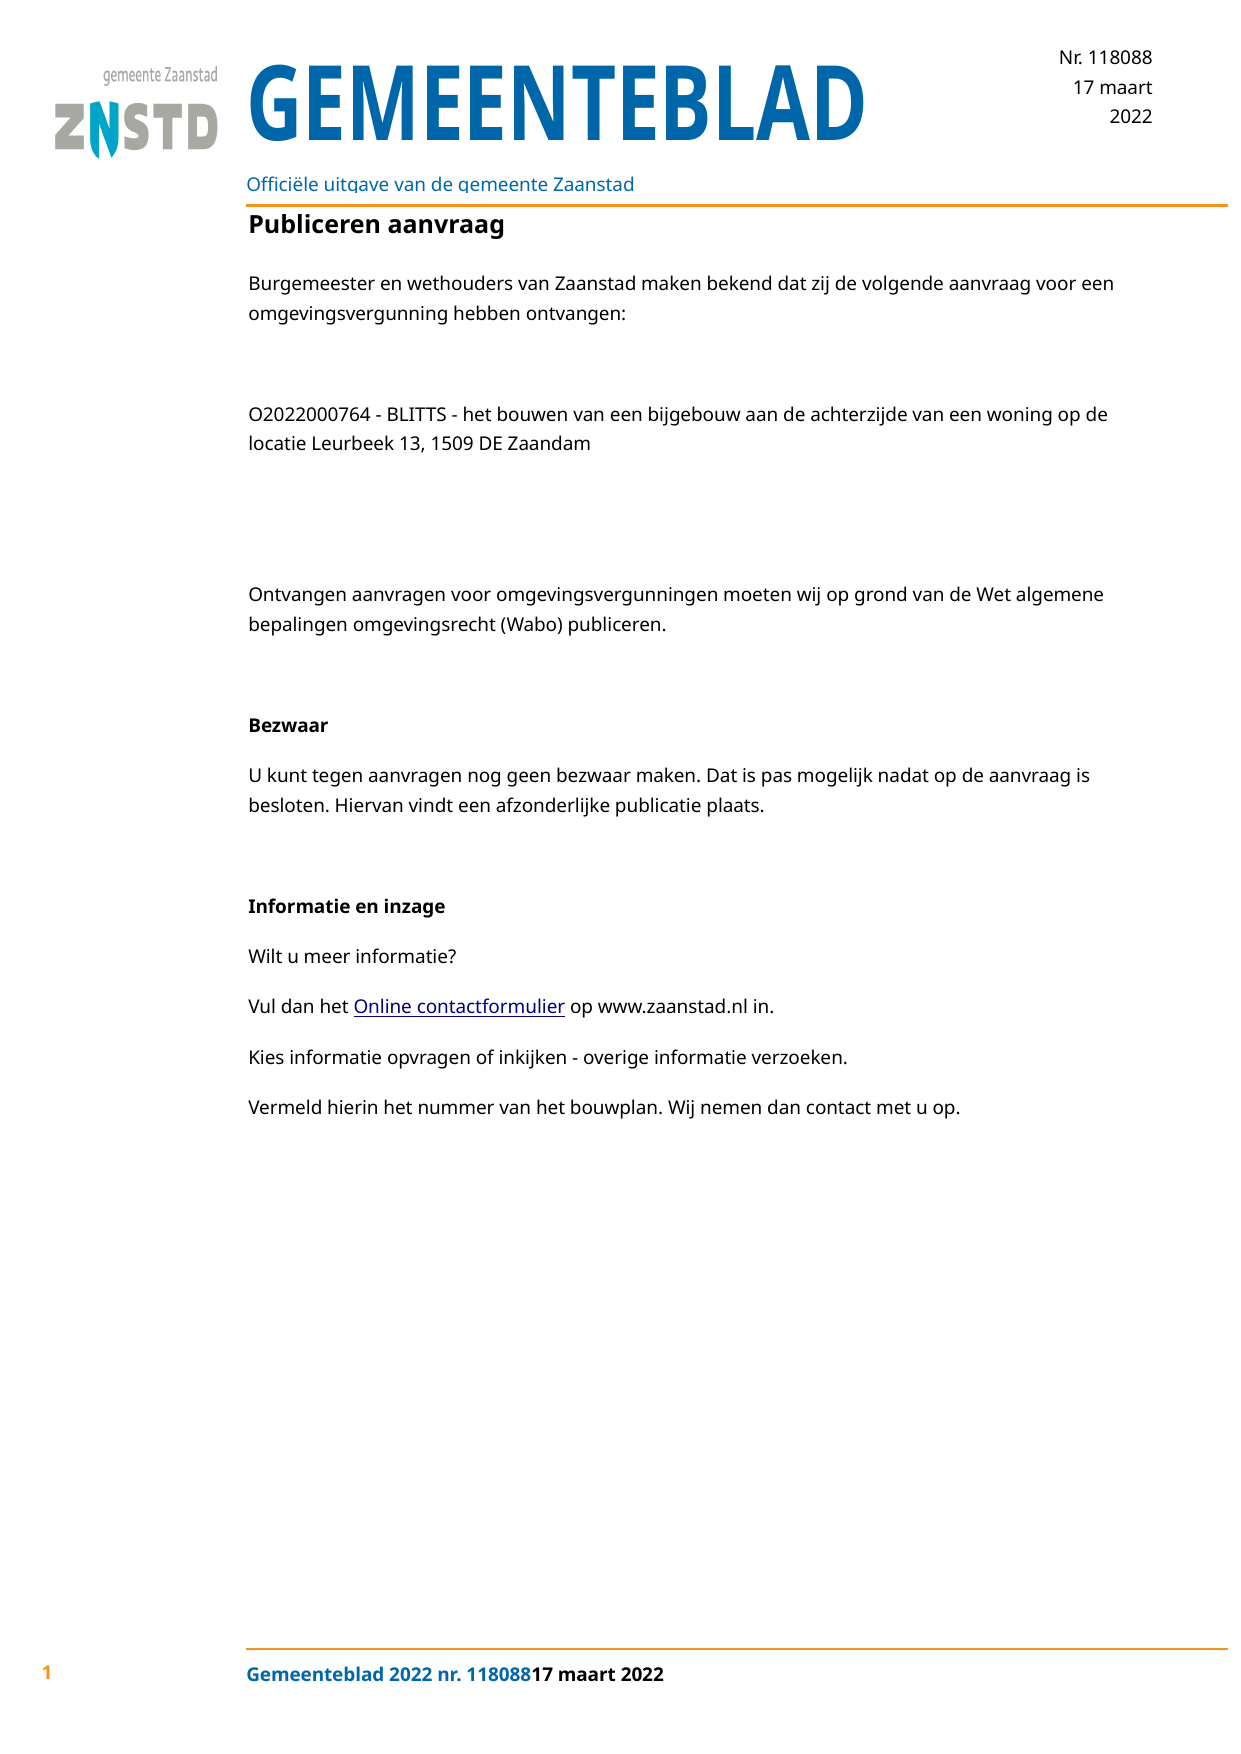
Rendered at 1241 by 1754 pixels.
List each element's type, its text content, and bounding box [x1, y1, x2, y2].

text Informatie en inzage [248, 893, 1152, 918]
picture [41, 47, 231, 172]
text Wilt u meer informatie? [248, 943, 1152, 969]
text Burgemeester en wethouders van Zaanstad maken bekend dat zij de volgende aanvraag voor een omgevingsvergunning hebben ontvangen: [248, 270, 1152, 326]
text Kies informatie opvragen of inkijken - overige informatie verzoeken. [248, 1044, 1152, 1070]
text Vermeld hierin het nummer van het bouwplan. Wij nemen dan contact met u op. [248, 1094, 1152, 1120]
text Publiceren aanvraag [248, 207, 1152, 241]
text O2022000764 - BLITTS - het bouwen van een bijgebouw aan de achterzijde van een woning op de locatie Leurbeek 13, 1509 DE Zaandam [248, 401, 1152, 456]
text Vul dan het Online contactformulier op www.zaanstad.nl in. [248, 994, 1152, 1019]
text Ontvangen aanvragen voor omgevingsvergunningen moeten wij op grond van de Wet algemene bepalingen omgevingsrecht (Wabo) publiceren. [248, 582, 1152, 637]
text Bezwaar [248, 712, 1152, 738]
text U kunt tegen aanvragen nog geen bezwaar maken. Dat is pas mogelijk nadat op de aanvraag is besloten. Hiervan vindt een afzonderlijke publicatie plaats. [248, 762, 1152, 818]
